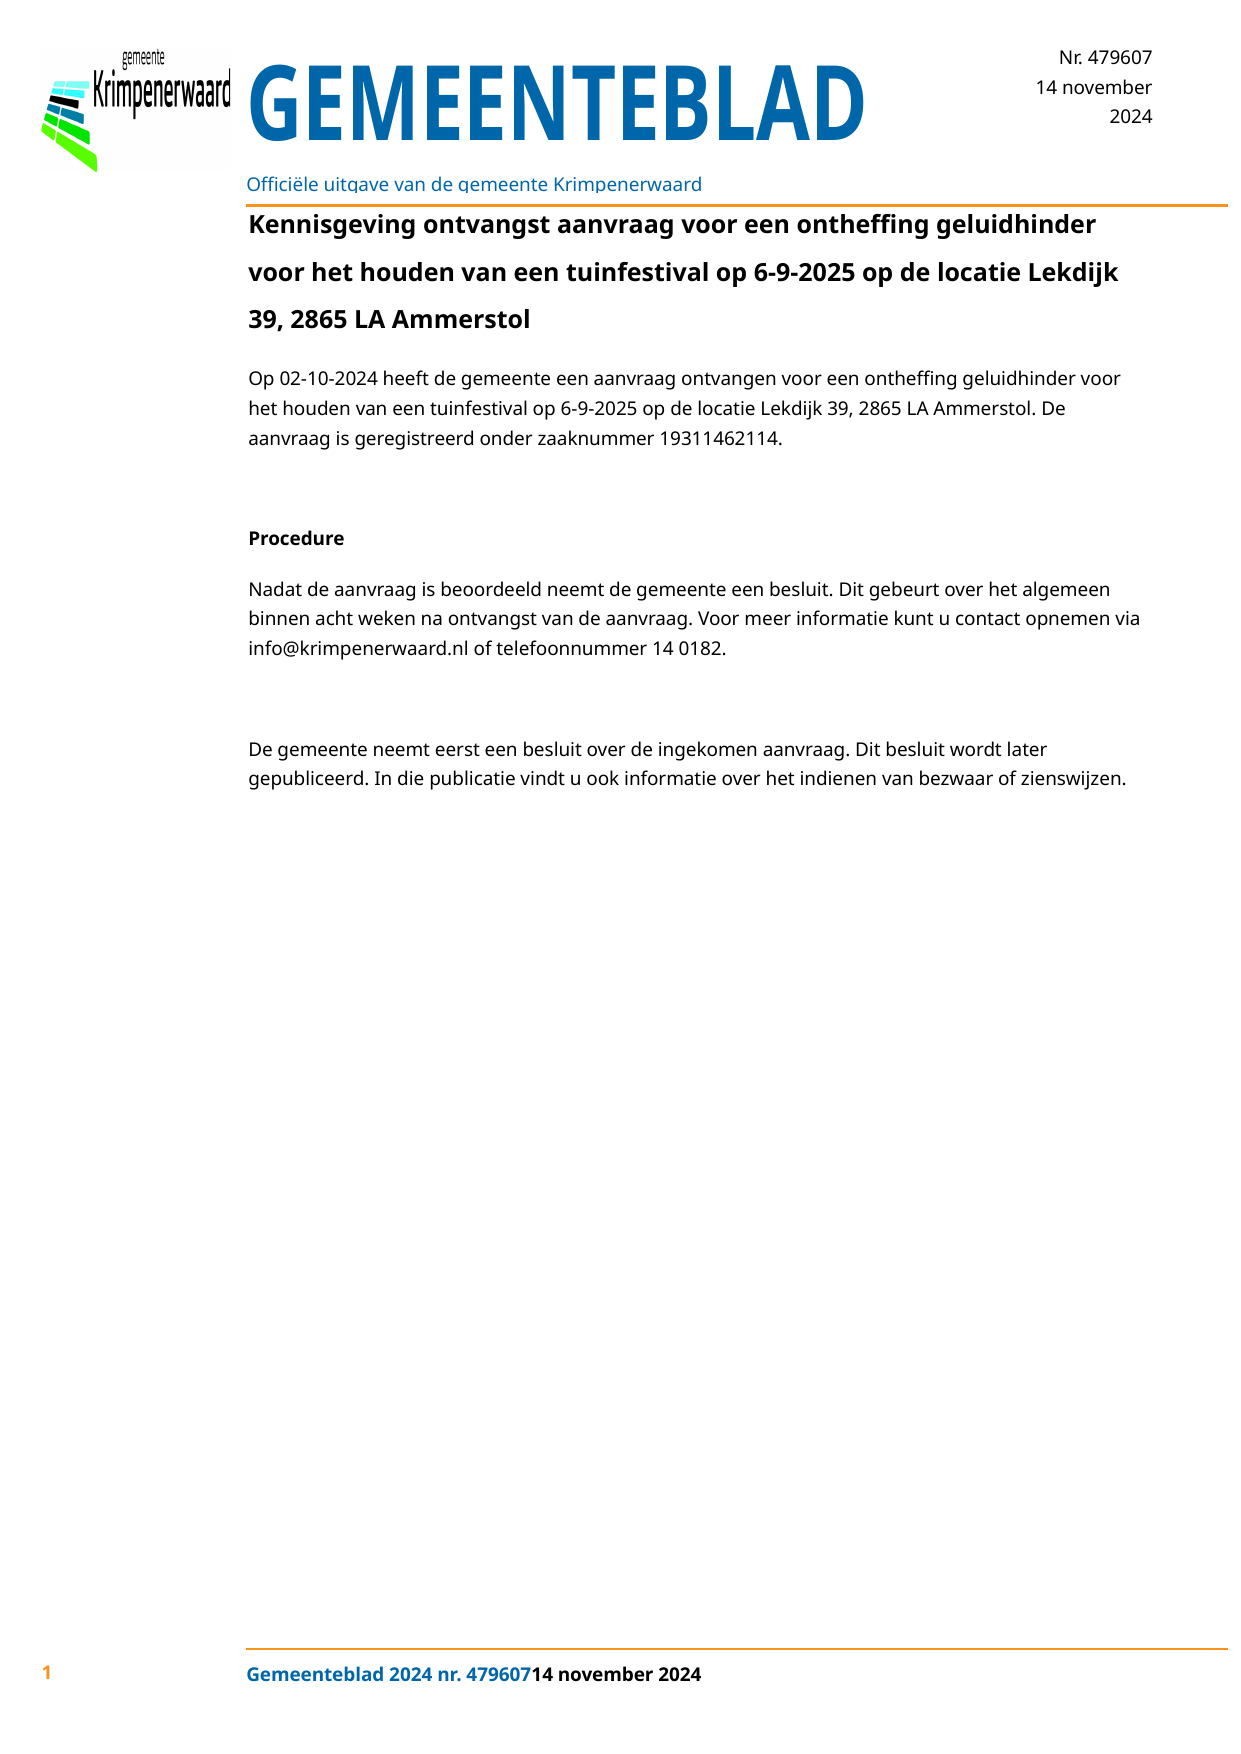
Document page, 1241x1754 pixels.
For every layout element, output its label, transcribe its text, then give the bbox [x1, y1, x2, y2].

text De gemeente neemt eerst een besluit over de ingekomen aanvraag. Dit besluit wordt later gepubliceerd. In die publicatie vindt u ook informatie over het indienen van bezwaar of zienswijzen. [248, 736, 1152, 791]
text Nadat de aanvraag is beoordeeld neemt de gemeente een besluit. Dit gebeurt over het algemeen binnen acht weken na ontvangst van de aanvraag. Voor meer informatie kunt u contact opnemen via info@krimpenerwaard.nl of telefoonnummer 14 0182. [248, 576, 1152, 661]
text Op 02-10-2024 heeft de gemeente een aanvraag ontvangen voor een ontheffing geluidhinder voor het houden van een tuinfestival op 6-9-2025 op de locatie Lekdijk 39, 2865 LA Ammerstol. De aanvraag is geregistreerd onder zaaknummer 19311462114. [248, 366, 1152, 450]
text Kennisgeving ontvangst aanvraag voor een ontheffing geluidhinder voor het houden van een tuinfestival op 6-9-2025 op de locatie Lekdijk 39, 2865 LA Ammerstol [248, 207, 1152, 336]
picture [41, 47, 231, 172]
text Procedure [248, 526, 1152, 551]
